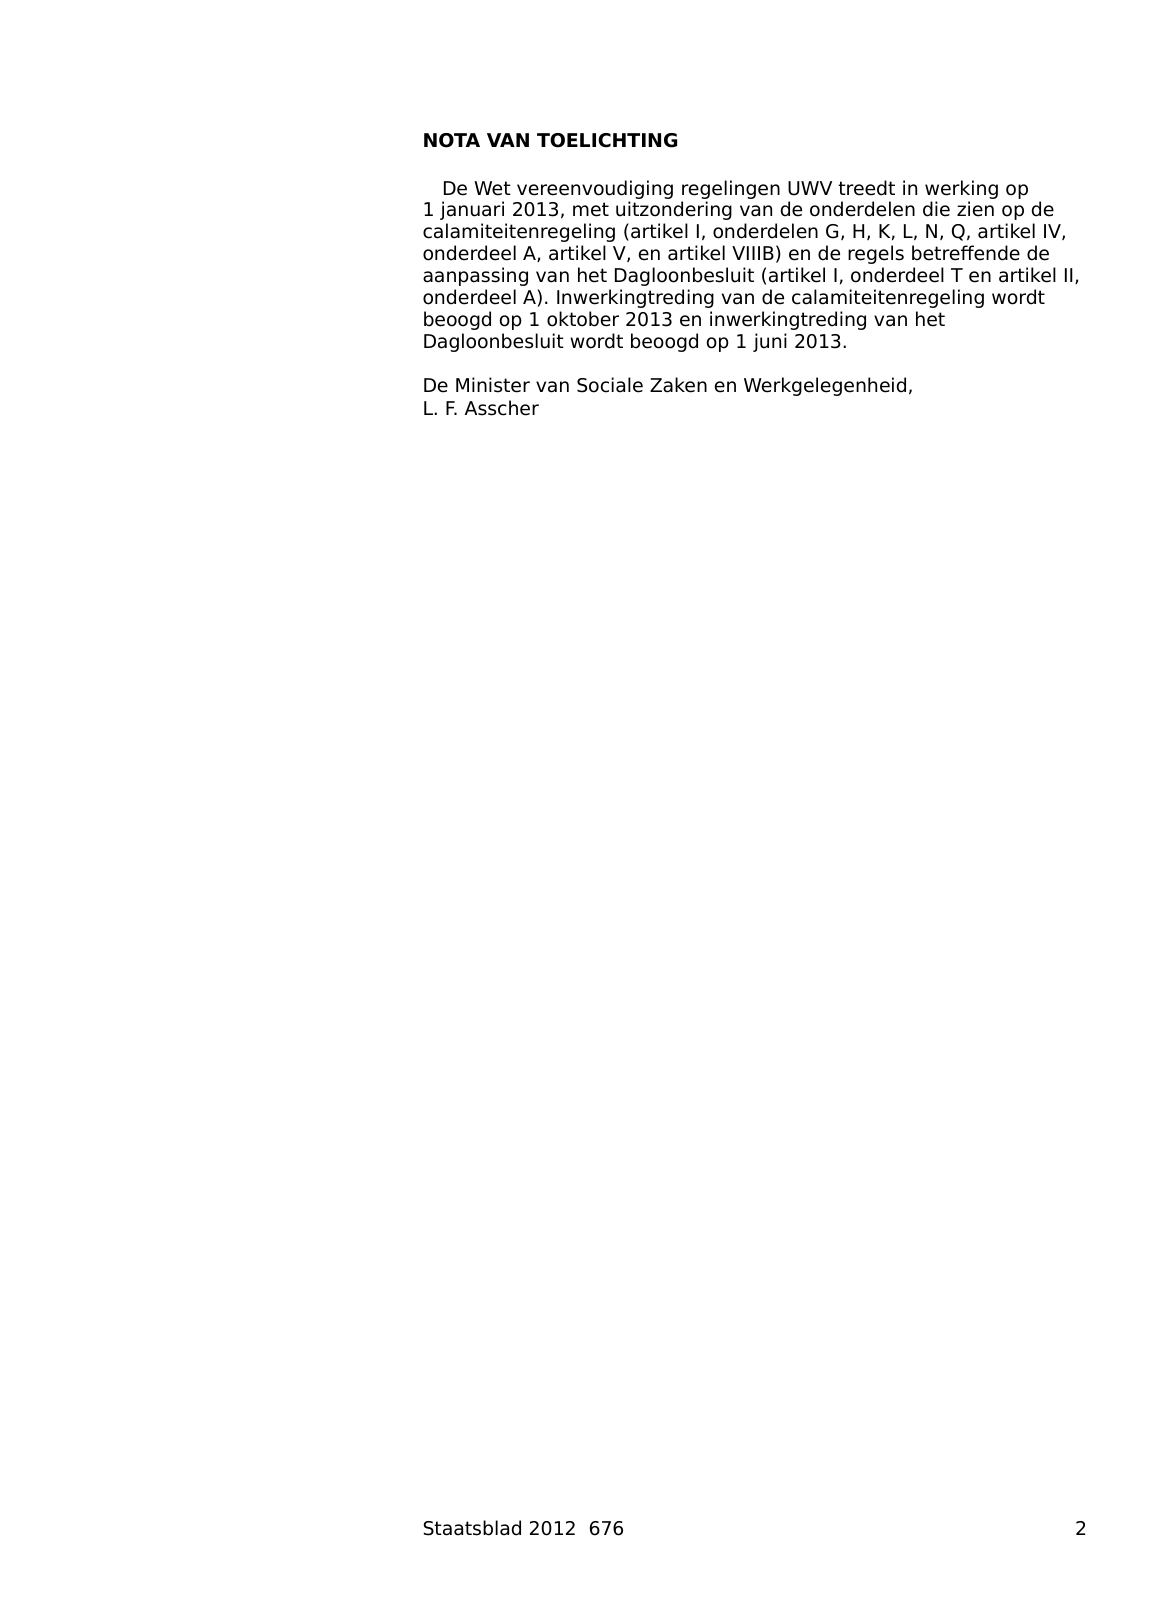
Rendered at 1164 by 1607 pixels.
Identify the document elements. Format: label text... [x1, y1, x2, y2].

subtitle NOTA VAN TOELICHTING [422, 130, 1087, 152]
text De Wet vereenvoudiging regelingen UWV treedt in werking op 1 januari 2013, met uitzondering van de onderdelen die zien op de calamiteitenregeling (artikel I, onderdelen G, H, K, L, N, Q, artikel IV, onderdeel A, artikel V, en artikel VIIIB) en de regels betreffende de aanpassing van het Dagloonbesluit (artikel I, onderdeel T en artikel II, onderdeel A). Inwerkingtreding van de calamiteitenregeling wordt beoogd op 1 oktober 2013 en inwerkingtreding van het Dagloonbesluit wordt beoogd op 1 juni 2013. [422, 177, 1087, 353]
text De Minister van Sociale Zaken en Werkgelegenheid, L. F. Asscher [422, 375, 1087, 419]
